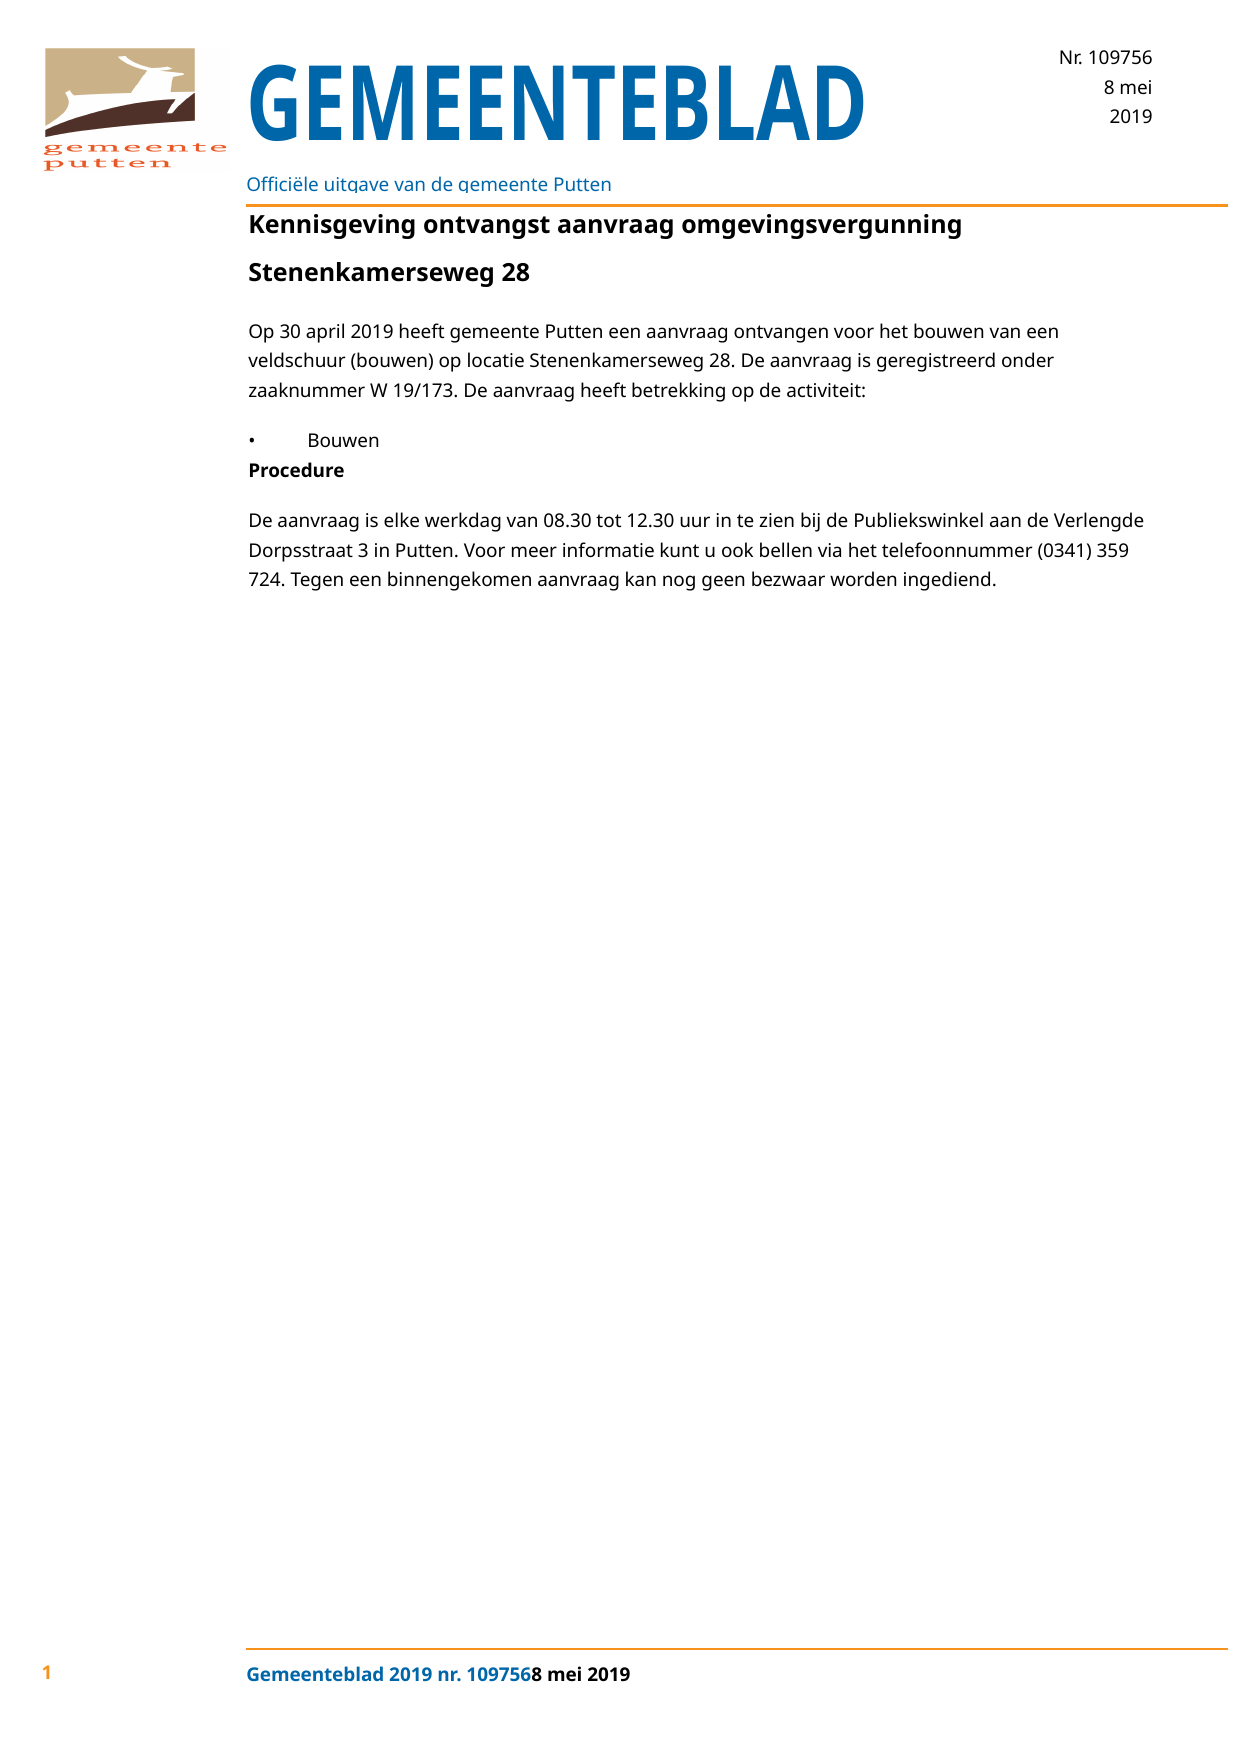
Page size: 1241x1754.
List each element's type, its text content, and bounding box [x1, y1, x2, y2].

list Bouwen [248, 427, 1152, 453]
text Kennisgeving ontvangst aanvraag omgevingsvergunning Stenenkamerseweg 28 [248, 207, 1152, 288]
text Procedure [248, 457, 1152, 483]
text Op 30 april 2019 heeft gemeente Putten een aanvraag ontvangen voor het bouwen van een veldschuur (bouwen) op locatie Stenenkamerseweg 28. De aanvraag is geregistreerd onder zaaknummer W 19/173. De aanvraag heeft betrekking op de activiteit: [248, 318, 1152, 403]
picture [41, 47, 231, 172]
text De aanvraag is elke werkdag van 08.30 tot 12.30 uur in te zien bij de Publiekswinkel aan de Verlengde Dorpsstraat 3 in Putten. Voor meer informatie kunt u ook bellen via het telefoonnummer (0341) 359 724. Tegen een binnengekomen aanvraag kan nog geen bezwaar worden ingediend. [248, 507, 1152, 592]
